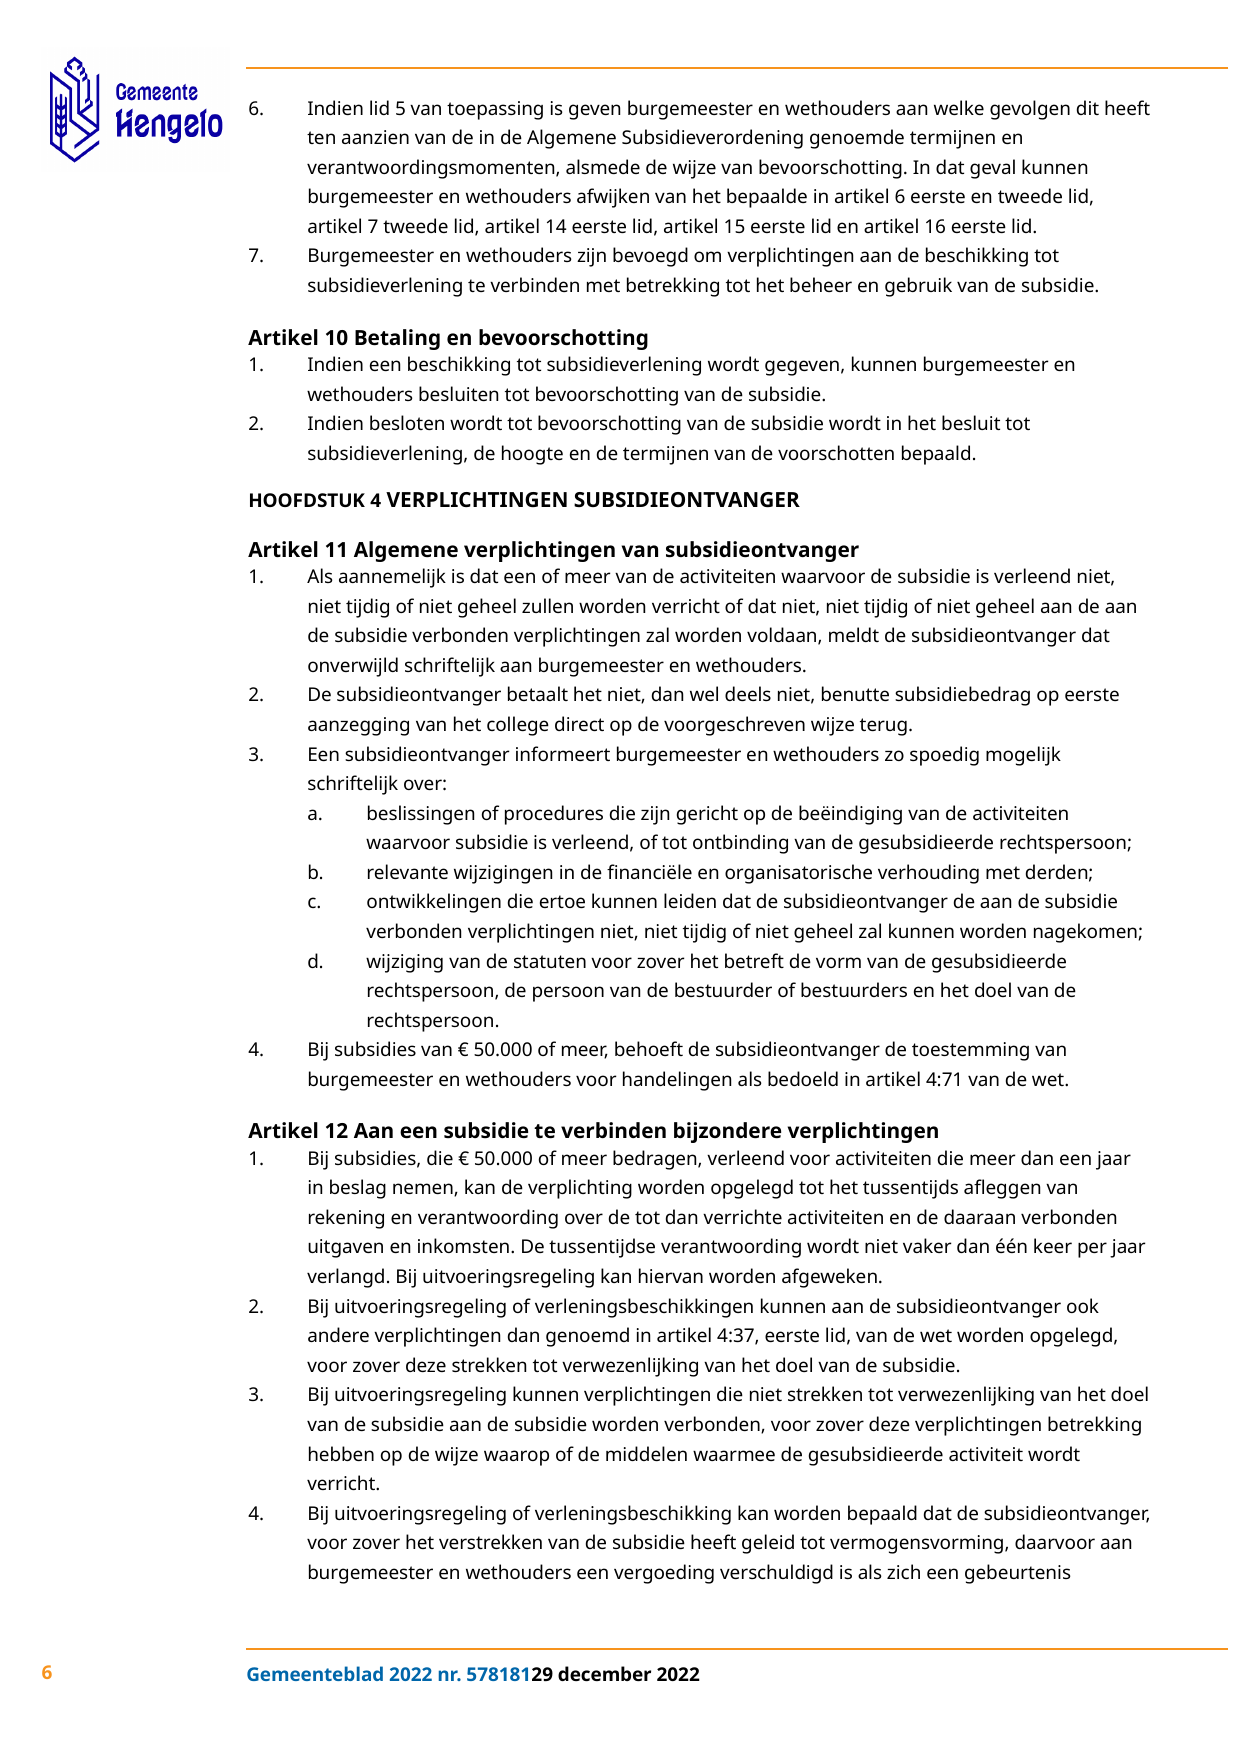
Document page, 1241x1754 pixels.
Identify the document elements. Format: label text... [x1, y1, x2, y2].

list relevante wijzigingen in de financiële en organisatorische verhouding met derden; [307, 859, 1152, 885]
list beslissingen of procedures die zijn gericht op de beëindiging van de activiteiten waarvoor subsidie is verleend, of tot ontbinding van de gesubsidieerde rechtspersoon; [307, 800, 1152, 855]
list Indien besloten wordt tot bevoorschotting van de subsidie wordt in het besluit tot subsidieverlening, de hoogte en de termijnen van de voorschotten bepaald. [248, 410, 1152, 466]
list Bij subsidies, die € 50.000 of meer bedragen, verleend voor activiteiten die meer dan een jaar in beslag nemen, kan de verplichting worden opgelegd tot het tussentijds afleggen van rekening en verantwoording over de tot dan verrichte activiteiten en de daaraan verbonden uitgaven en inkomsten. De tussentijdse verantwoording wordt niet vaker dan één keer per jaar verlangd. Bij uitvoeringsregeling kan hiervan worden afgeweken. [248, 1145, 1152, 1289]
list Bij uitvoeringsregeling of verleningsbeschikking kan worden bepaald dat de subsidieontvanger, voor zover het verstrekken van de subsidie heeft geleid tot vermogensvorming, daarvoor aan burgemeester en wethouders een vergoeding verschuldigd is als zich een gebeurtenis [248, 1500, 1152, 1585]
list Bij subsidies van € 50.000 of meer, behoeft de subsidieontvanger de toestemming van burgemeester en wethouders voor handelingen als bedoeld in artikel 4:71 van de wet. [248, 1037, 1152, 1092]
list Bij uitvoeringsregeling of verleningsbeschikkingen kunnen aan de subsidieontvanger ook andere verplichtingen dan genoemd in artikel 4:37, eerste lid, van de wet worden opgelegd, voor zover deze strekken tot verwezenlijking van het doel van de subsidie. [248, 1293, 1152, 1378]
list wijziging van de statuten voor zover het betreft de vorm van de gesubsidieerde rechtspersoon, de persoon van de bestuurder of bestuurders en het doel van de rechtspersoon. [307, 948, 1152, 1033]
text HOOFDSTUK 4 VERPLICHTINGEN SUBSIDIEONTVANGER [248, 486, 1152, 514]
text Artikel 11 Algemene verplichtingen van subsidieontvanger [248, 535, 1152, 563]
list Indien een beschikking tot subsidieverlening wordt gegeven, kunnen burgemeester en wethouders besluiten tot bevoorschotting van de subsidie. [248, 351, 1152, 406]
list Bij uitvoeringsregeling kunnen verplichtingen die niet strekken tot verwezenlijking van het doel van de subsidie aan de subsidie worden verbonden, voor zover deze verplichtingen betrekking hebben op de wijze waarop of de middelen waarmee de gesubsidieerde activiteit wordt verricht. [248, 1382, 1152, 1496]
list De subsidieontvanger betaalt het niet, dan wel deels niet, benutte subsidiebedrag op eerste aanzegging van het college direct op de voorgeschreven wijze terug. [248, 682, 1152, 737]
list Een subsidieontvanger informeert burgemeester en wethouders zo spoedig mogelijk schriftelijk over: [248, 741, 1152, 796]
list Burgemeester en wethouders zijn bevoegd om verplichtingen aan de beschikking tot subsidieverlening te verbinden met betrekking tot het beheer en gebruik van de subsidie. [248, 243, 1152, 298]
text Artikel 10 Betaling en bevoorschotting [248, 323, 1152, 351]
list Als aannemelijk is dat een of meer van de activiteiten waarvoor de subsidie is verleend niet, niet tijdig of niet geheel zullen worden verricht of dat niet, niet tijdig of niet geheel aan de aan de subsidie verbonden verplichtingen zal worden voldaan, meldt de subsidieontvanger dat onverwijld schriftelijk aan burgemeester en wethouders. [248, 563, 1152, 678]
picture [41, 47, 231, 172]
list Indien lid 5 van toepassing is geven burgemeester en wethouders aan welke gevolgen dit heeft ten aanzien van de in de Algemene Subsidieverordening genoemde termijnen en verantwoordingsmomenten, alsmede de wijze van bevoorschotting. In dat geval kunnen burgemeester en wethouders afwijken van het bepaalde in artikel 6 eerste en tweede lid, artikel 7 tweede lid, artikel 14 eerste lid, artikel 15 eerste lid en artikel 16 eerste lid. [248, 95, 1152, 239]
text Artikel 12 Aan een subsidie te verbinden bijzondere verplichtingen [248, 1117, 1152, 1145]
list ontwikkelingen die ertoe kunnen leiden dat de subsidieontvanger de aan de subsidie verbonden verplichtingen niet, niet tijdig of niet geheel zal kunnen worden nagekomen; [307, 889, 1152, 944]
